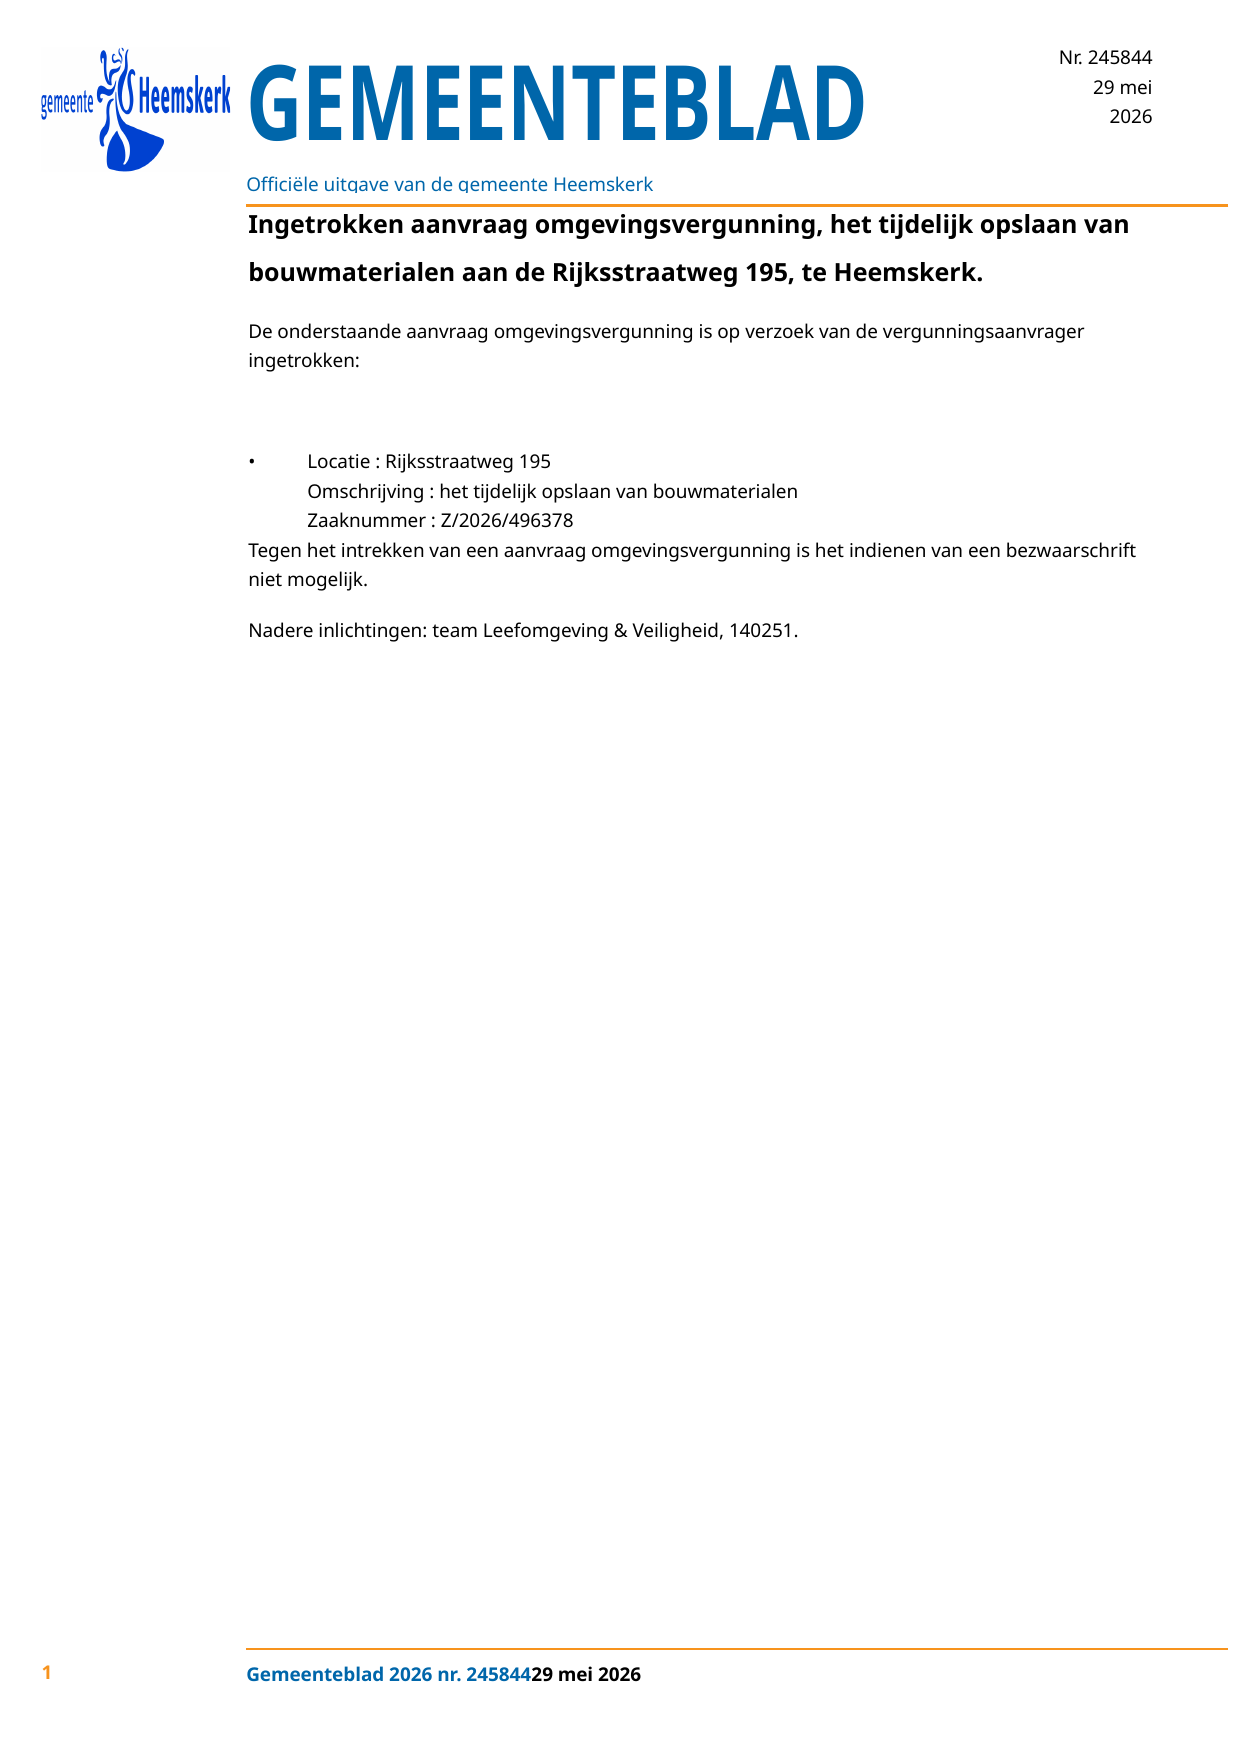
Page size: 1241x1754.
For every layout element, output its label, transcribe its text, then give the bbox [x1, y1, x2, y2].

text De onderstaande aanvraag omgevingsvergunning is op verzoek van de vergunningsaanvrager ingetrokken: [248, 318, 1152, 373]
list Locatie : Rijksstraatweg 195 [248, 448, 1152, 474]
picture [41, 47, 231, 172]
text Nadere inlichtingen: team Leefomgeving & Veiligheid, 140251. [248, 617, 1152, 643]
text Tegen het intrekken van een aanvraag omgevingsvergunning is het indienen van een bezwaarschrift niet mogelijk. [248, 537, 1152, 592]
list Zaaknummer : Z/2026/496378 [248, 507, 1152, 533]
text Ingetrokken aanvraag omgevingsvergunning, het tijdelijk opslaan van bouwmaterialen aan de Rijksstraatweg 195, te Heemskerk. [248, 207, 1152, 288]
list Omschrijving : het tijdelijk opslaan van bouwmaterialen [248, 478, 1152, 504]
